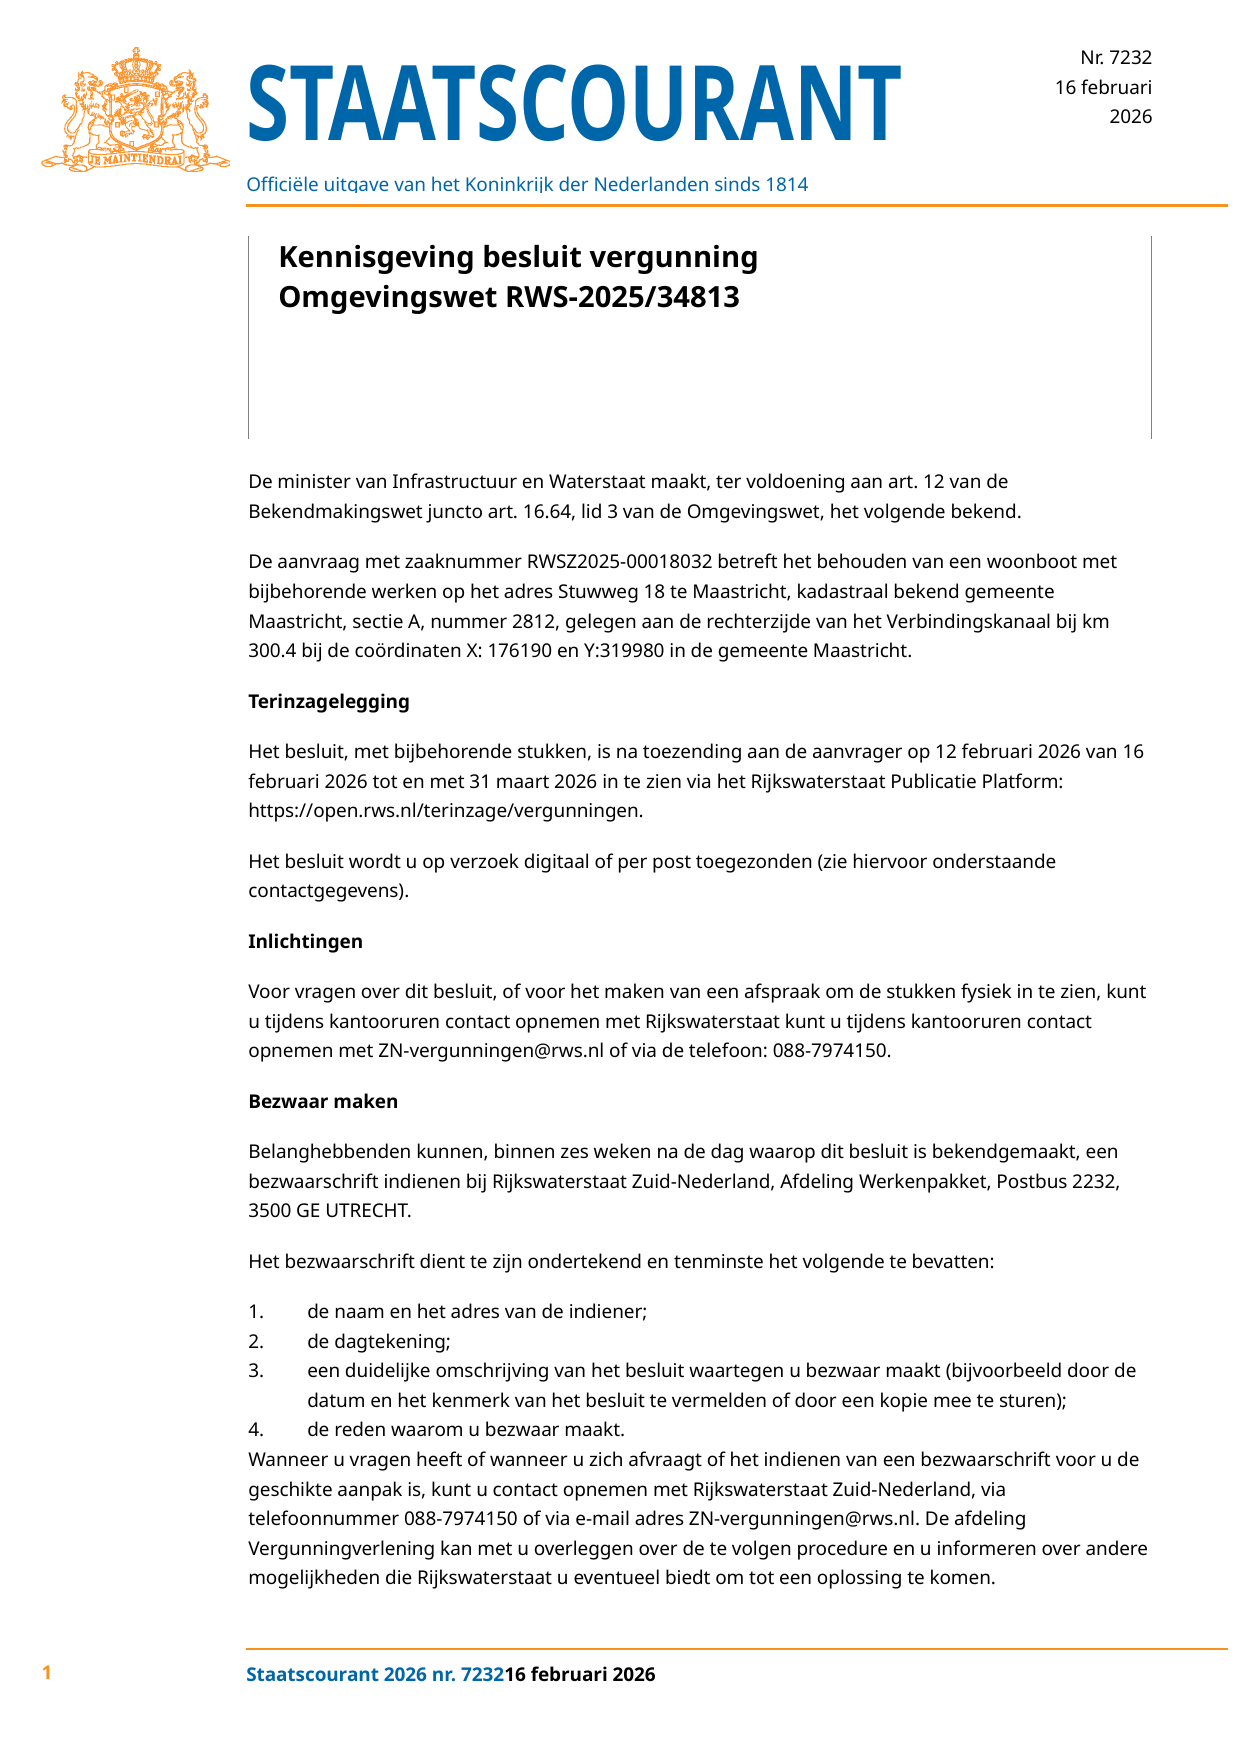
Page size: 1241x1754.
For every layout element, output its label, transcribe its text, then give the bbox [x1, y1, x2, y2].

list de dagtekening; [248, 1328, 1152, 1353]
list de reden waarom u bezwaar maakt. [248, 1417, 1152, 1442]
picture [41, 47, 231, 172]
text Terinzagelegging [248, 688, 1152, 713]
table_header [850, 414, 1151, 439]
text Voor vragen over dit besluit, of voor het maken van een afspraak om de stukken fysiek in te zien, kunt u tijdens kantooruren contact opnemen met Rijkswaterstaat kunt u tijdens kantooruren contact opnemen met ZN-vergunningen@rws.nl of via de telefoon: 088-7974150. [248, 978, 1152, 1063]
text Inlichtingen [248, 928, 1152, 953]
table_header [850, 236, 912, 413]
table_header Kennisgeving besluit vergunning Omgevingswet RWS-2025/34813 [249, 236, 850, 439]
text De minister van Infrastructuur en Waterstaat maakt, ter voldoening aan art. 12 van de Bekendmakingswet juncto art. 16.64, lid 3 van de Omgevingswet, het volgende bekend. [248, 469, 1152, 524]
text Het bezwaarschrift dient te zijn ondertekend en tenminste het volgende te bevatten: [248, 1248, 1152, 1273]
text De aanvraag met zaaknummer RWSZ2025-00018032 betreft het behouden van een woonboot met bijbehorende werken op het adres Stuwweg 18 te Maastricht, kadastraal bekend gemeente Maastricht, sectie A, nummer 2812, gelegen aan de rechterzijde van het Verbindingskanaal bij km 300.4 bij de coördinaten X: 176190 en Y:319980 in de gemeente Maastricht. [248, 549, 1152, 663]
text Het besluit wordt u op verzoek digitaal of per post toegezonden (zie hiervoor onderstaande contactgegevens). [248, 848, 1152, 903]
picture [912, 236, 1090, 414]
text Wanneer u vragen heeft of wanneer u zich afvraagt of het indienen van een bezwaarschrift voor u de geschikte aanpak is, kunt u contact opnemen met Rijkswaterstaat Zuid-Nederland, via telefoonnummer 088-7974150 of via e-mail adres ZN-vergunningen@rws.nl. De afdeling Vergunningverlening kan met u overleggen over de te volgen procedure en u informeren over andere mogelijkheden die Rijkswaterstaat u eventueel biedt om tot een oplossing te komen. [248, 1446, 1152, 1590]
table_header [1090, 236, 1151, 413]
text Belanghebbenden kunnen, binnen zes weken na de dag waarop dit besluit is bekendgemaakt, een bezwaarschrift indienen bij Rijkswaterstaat Zuid-Nederland, Afdeling Werkenpakket, Postbus 2232, 3500 GE UTRECHT. [248, 1138, 1152, 1223]
list de naam en het adres van de indiener; [248, 1298, 1152, 1324]
list een duidelijke omschrijving van het besluit waartegen u bezwaar maakt (bijvoorbeeld door de datum en het kenmerk van het besluit te vermelden of door een kopie mee te sturen); [248, 1357, 1152, 1413]
text Bezwaar maken [248, 1088, 1152, 1113]
text Het besluit, met bijbehorende stukken, is na toezending aan de aanvrager op 12 februari 2026 van 16 februari 2026 tot en met 31 maart 2026 in te zien via het Rijkswaterstaat Publicatie Platform: https://open.rws.nl/terinzage/vergunningen. [248, 738, 1152, 823]
